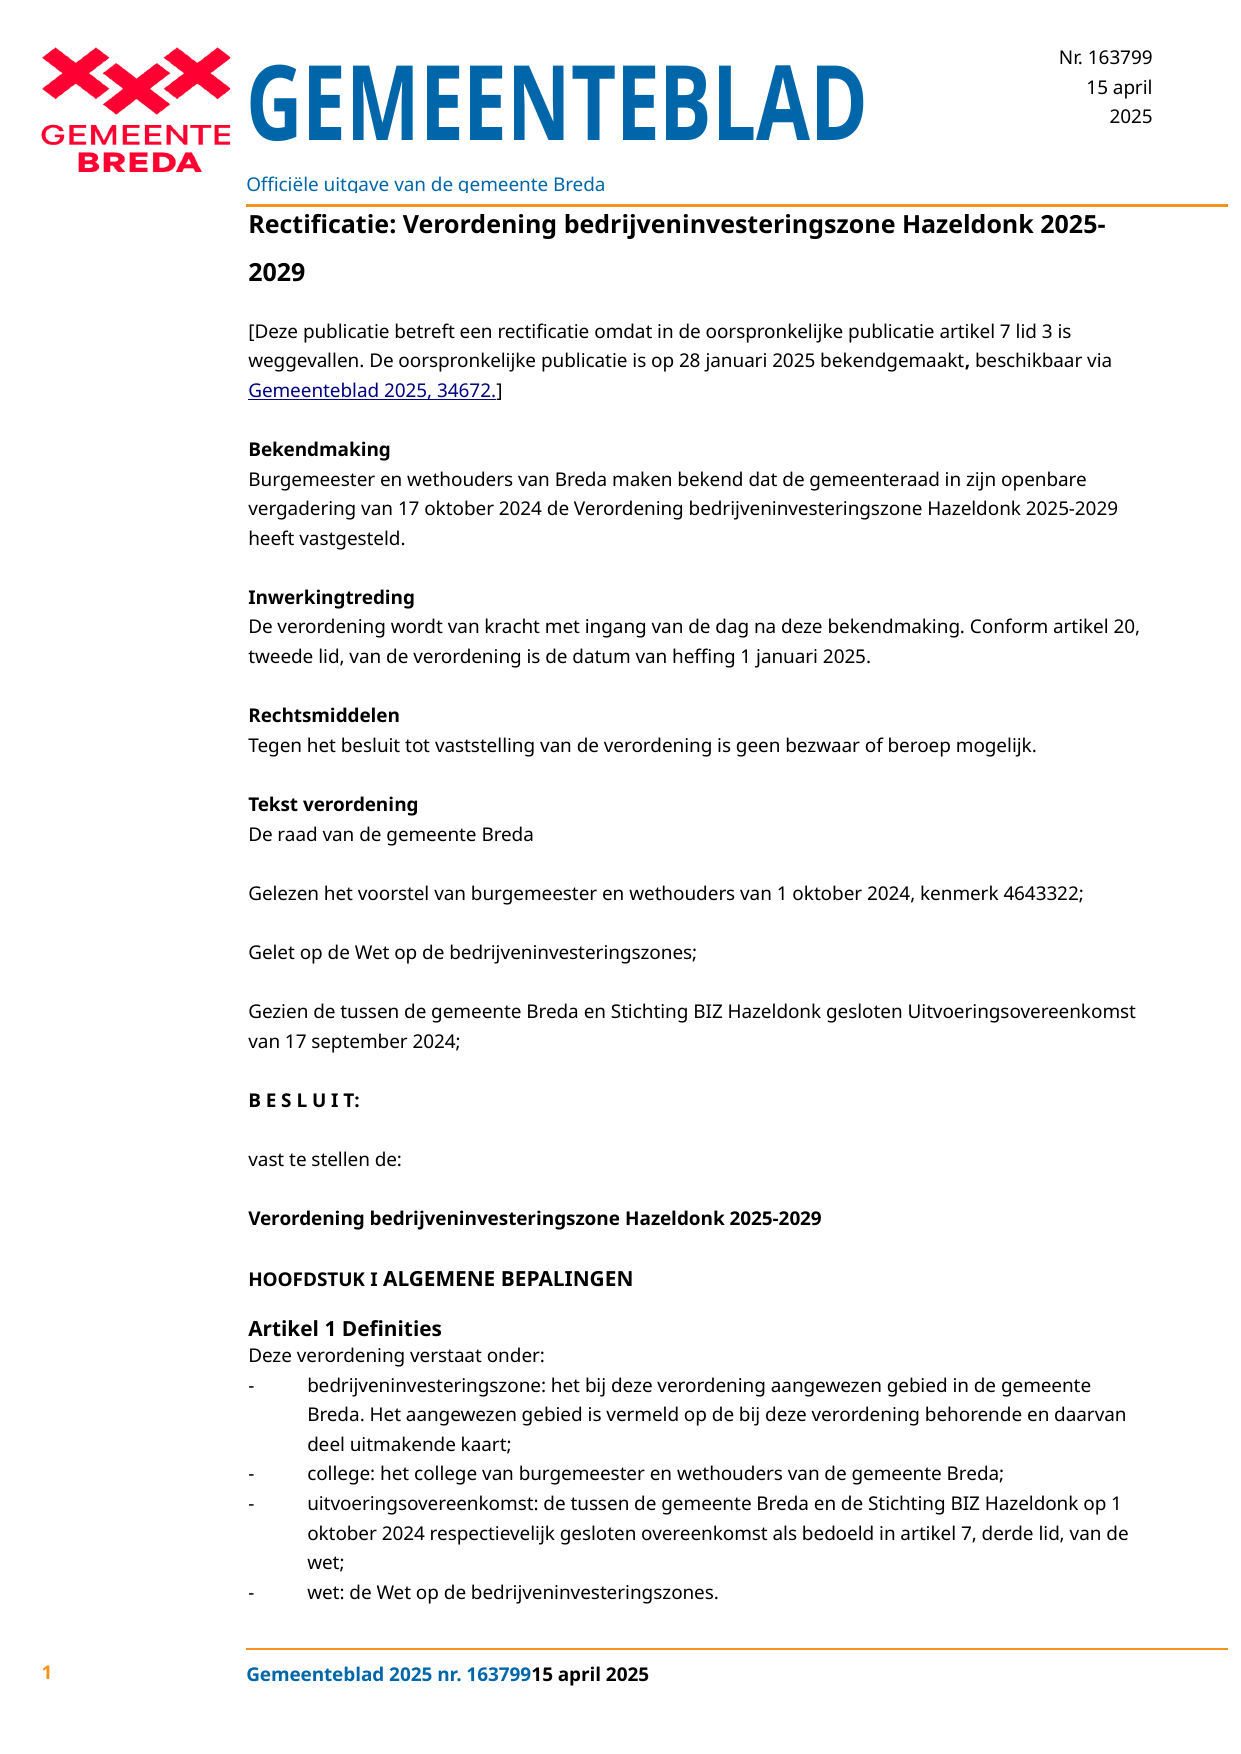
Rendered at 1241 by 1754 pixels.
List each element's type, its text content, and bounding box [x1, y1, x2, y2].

picture [41, 47, 231, 172]
text Rectificatie: Verordening bedrijveninvesteringszone Hazeldonk 2025-2029 [248, 207, 1152, 288]
text Gelet op de Wet op de bedrijveninvesteringszones; [248, 939, 1152, 965]
text Gezien de tussen de gemeente Breda en Stichting BIZ Hazeldonk gesloten Uitvoeringsovereenkomst van 17 september 2024; [248, 998, 1152, 1054]
text Bekendmaking [248, 436, 1152, 462]
list bedrijveninvesteringszone: het bij deze verordening aangewezen gebied in de gemeente Breda. Het aangewezen gebied is vermeld op de bij deze verordening behorende en daarvan deel uitmakende kaart; [248, 1372, 1152, 1457]
text Verordening bedrijveninvesteringszone Hazeldonk 2025-2029 [248, 1205, 1152, 1231]
text Rechtsmiddelen [248, 702, 1152, 728]
text De verordening wordt van kracht met ingang van de dag na deze bekendmaking. Conform artikel 20, tweede lid, van de verordening is de datum van heffing 1 januari 2025. [248, 614, 1152, 669]
text Tegen het besluit tot vaststelling van de verordening is geen bezwaar of beroep mogelijk. [248, 732, 1152, 758]
text Inwerkingtreding [248, 584, 1152, 610]
text [Deze publicatie betreft een rectificatie omdat in de oorspronkelijke publicatie artikel 7 lid 3 is weggevallen. De oorspronkelijke publicatie is op 28 januari 2025 bekendgemaakt, beschikbaar via Gemeenteblad 2025, 34672.] [248, 318, 1152, 403]
text De raad van de gemeente Breda [248, 821, 1152, 847]
text Gelezen het voorstel van burgemeester en wethouders van 1 oktober 2024, kenmerk 4643322; [248, 880, 1152, 906]
list wet: de Wet op de bedrijveninvesteringszones. [248, 1579, 1152, 1605]
text Burgemeester en wethouders van Breda maken bekend dat de gemeenteraad in zijn openbare vergadering van 17 oktober 2024 de Verordening bedrijveninvesteringszone Hazeldonk 2025-2029 heeft vastgesteld. [248, 466, 1152, 551]
list college: het college van burgemeester en wethouders van de gemeente Breda; [248, 1461, 1152, 1486]
text Artikel 1 Definities [248, 1314, 1152, 1342]
text Deze verordening verstaat onder: [248, 1342, 1152, 1368]
text HOOFDSTUK I ALGEMENE BEPALINGEN [248, 1264, 1152, 1293]
text B E S L U I T: [248, 1087, 1152, 1113]
text Tekst verordening [248, 791, 1152, 817]
text vast te stellen de: [248, 1146, 1152, 1172]
list uitvoeringsovereenkomst: de tussen de gemeente Breda en de Stichting BIZ Hazeldonk op 1 oktober 2024 respectievelijk gesloten overeenkomst als bedoeld in artikel 7, derde lid, van de wet; [248, 1490, 1152, 1575]
